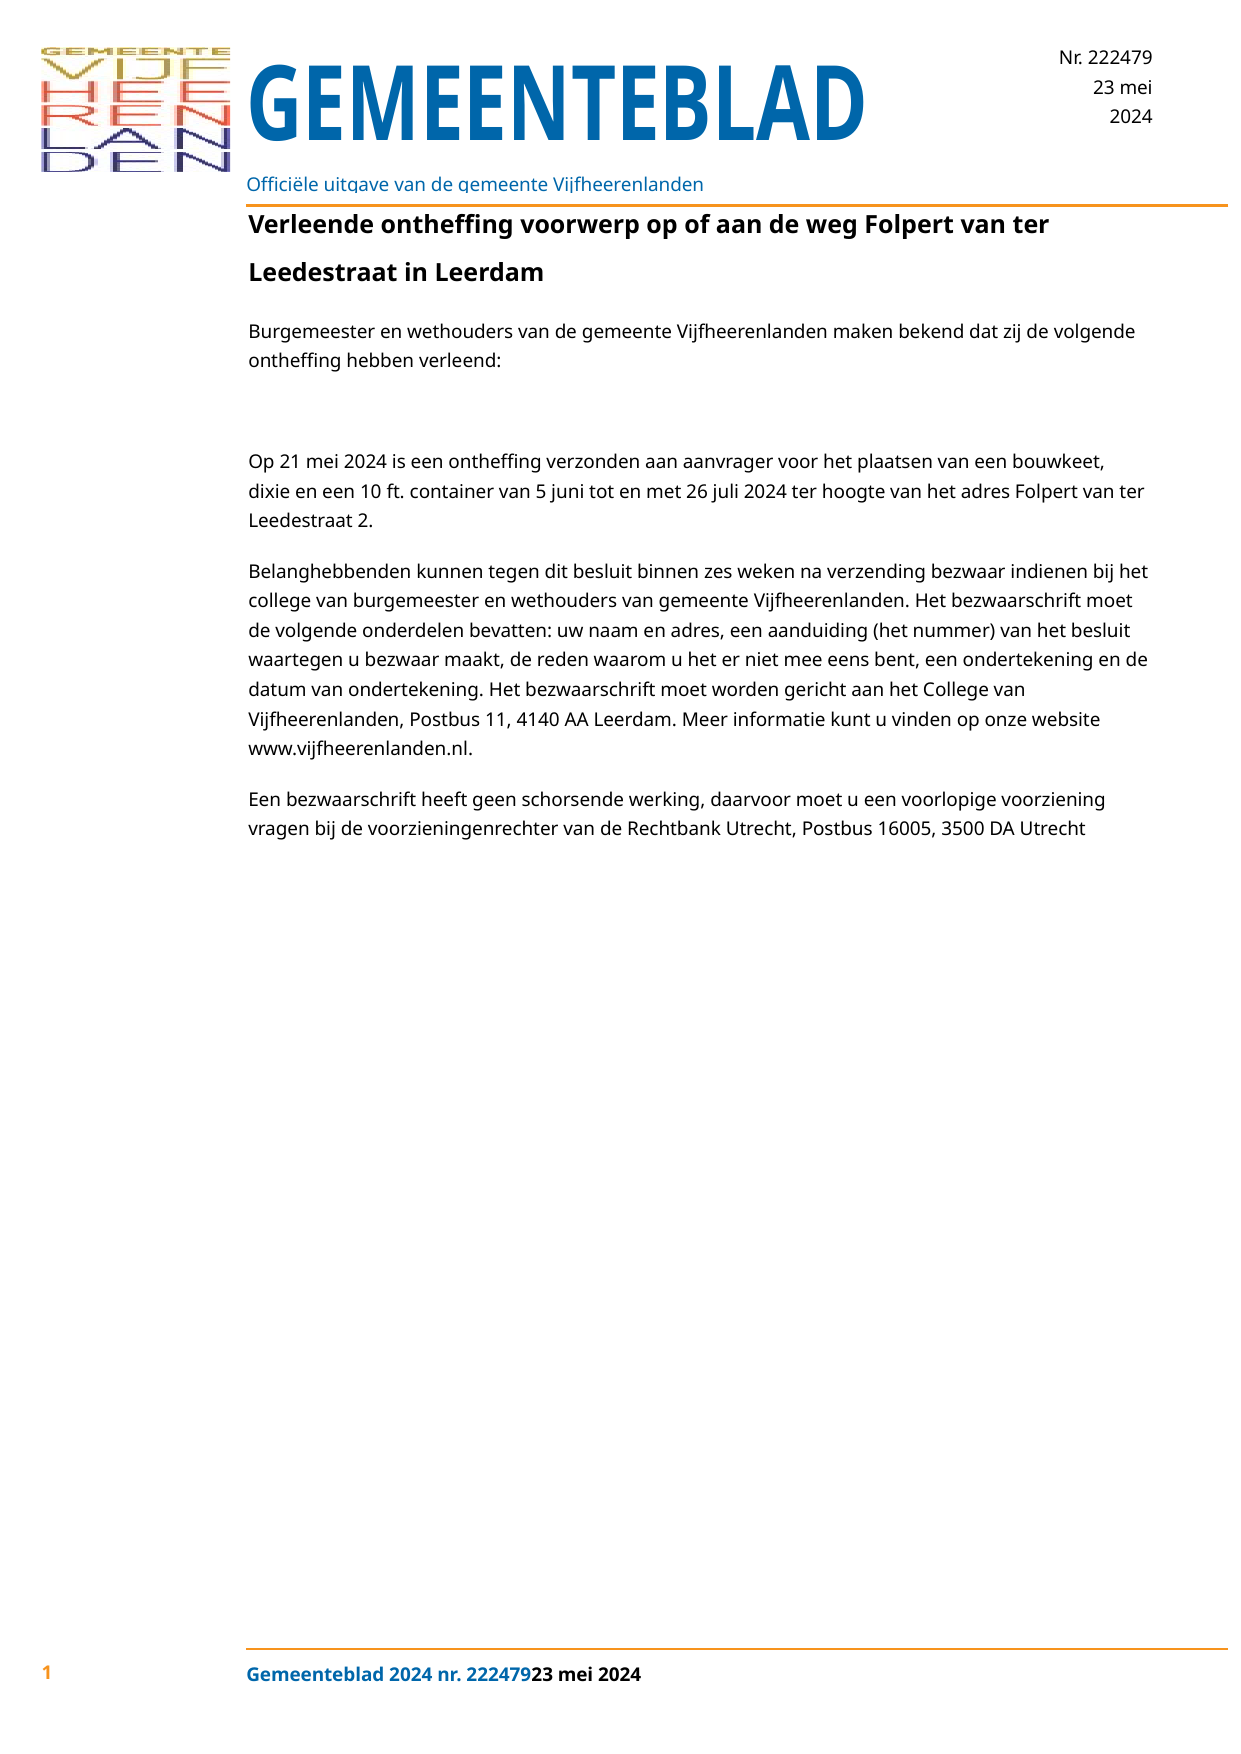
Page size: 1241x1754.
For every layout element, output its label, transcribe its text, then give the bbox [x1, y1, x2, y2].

text Op 21 mei 2024 is een ontheffing verzonden aan aanvrager voor het plaatsen van een bouwkeet, dixie en een 10 ft. container van 5 juni tot en met 26 juli 2024 ter hoogte van het adres Folpert van ter Leedestraat 2. [248, 448, 1152, 533]
text Burgemeester en wethouders van de gemeente Vijfheerenlanden maken bekend dat zij de volgende ontheffing hebben verleend: [248, 318, 1152, 373]
text Verleende ontheffing voorwerp op of aan de weg Folpert van ter Leedestraat in Leerdam [248, 207, 1152, 288]
text Een bezwaarschrift heeft geen schorsende werking, daarvoor moet u een voorlopige voorziening vragen bij de voorzieningenrechter van de Rechtbank Utrecht, Postbus 16005, 3500 DA Utrecht [248, 786, 1152, 841]
picture [41, 47, 231, 172]
text Belanghebbenden kunnen tegen dit besluit binnen zes weken na verzending bezwaar indienen bij het college van burgemeester en wethouders van gemeente Vijfheerenlanden. Het bezwaarschrift moet de volgende onderdelen bevatten: uw naam en adres, een aanduiding (het nummer) van het besluit waartegen u bezwaar maakt, de reden waarom u het er niet mee eens bent, een ondertekening en de datum van ondertekening. Het bezwaarschrift moet worden gericht aan het College van Vijfheerenlanden, Postbus 11, 4140 AA Leerdam. Meer informatie kunt u vinden op onze website www.vijfheerenlanden.nl. [248, 558, 1152, 761]
